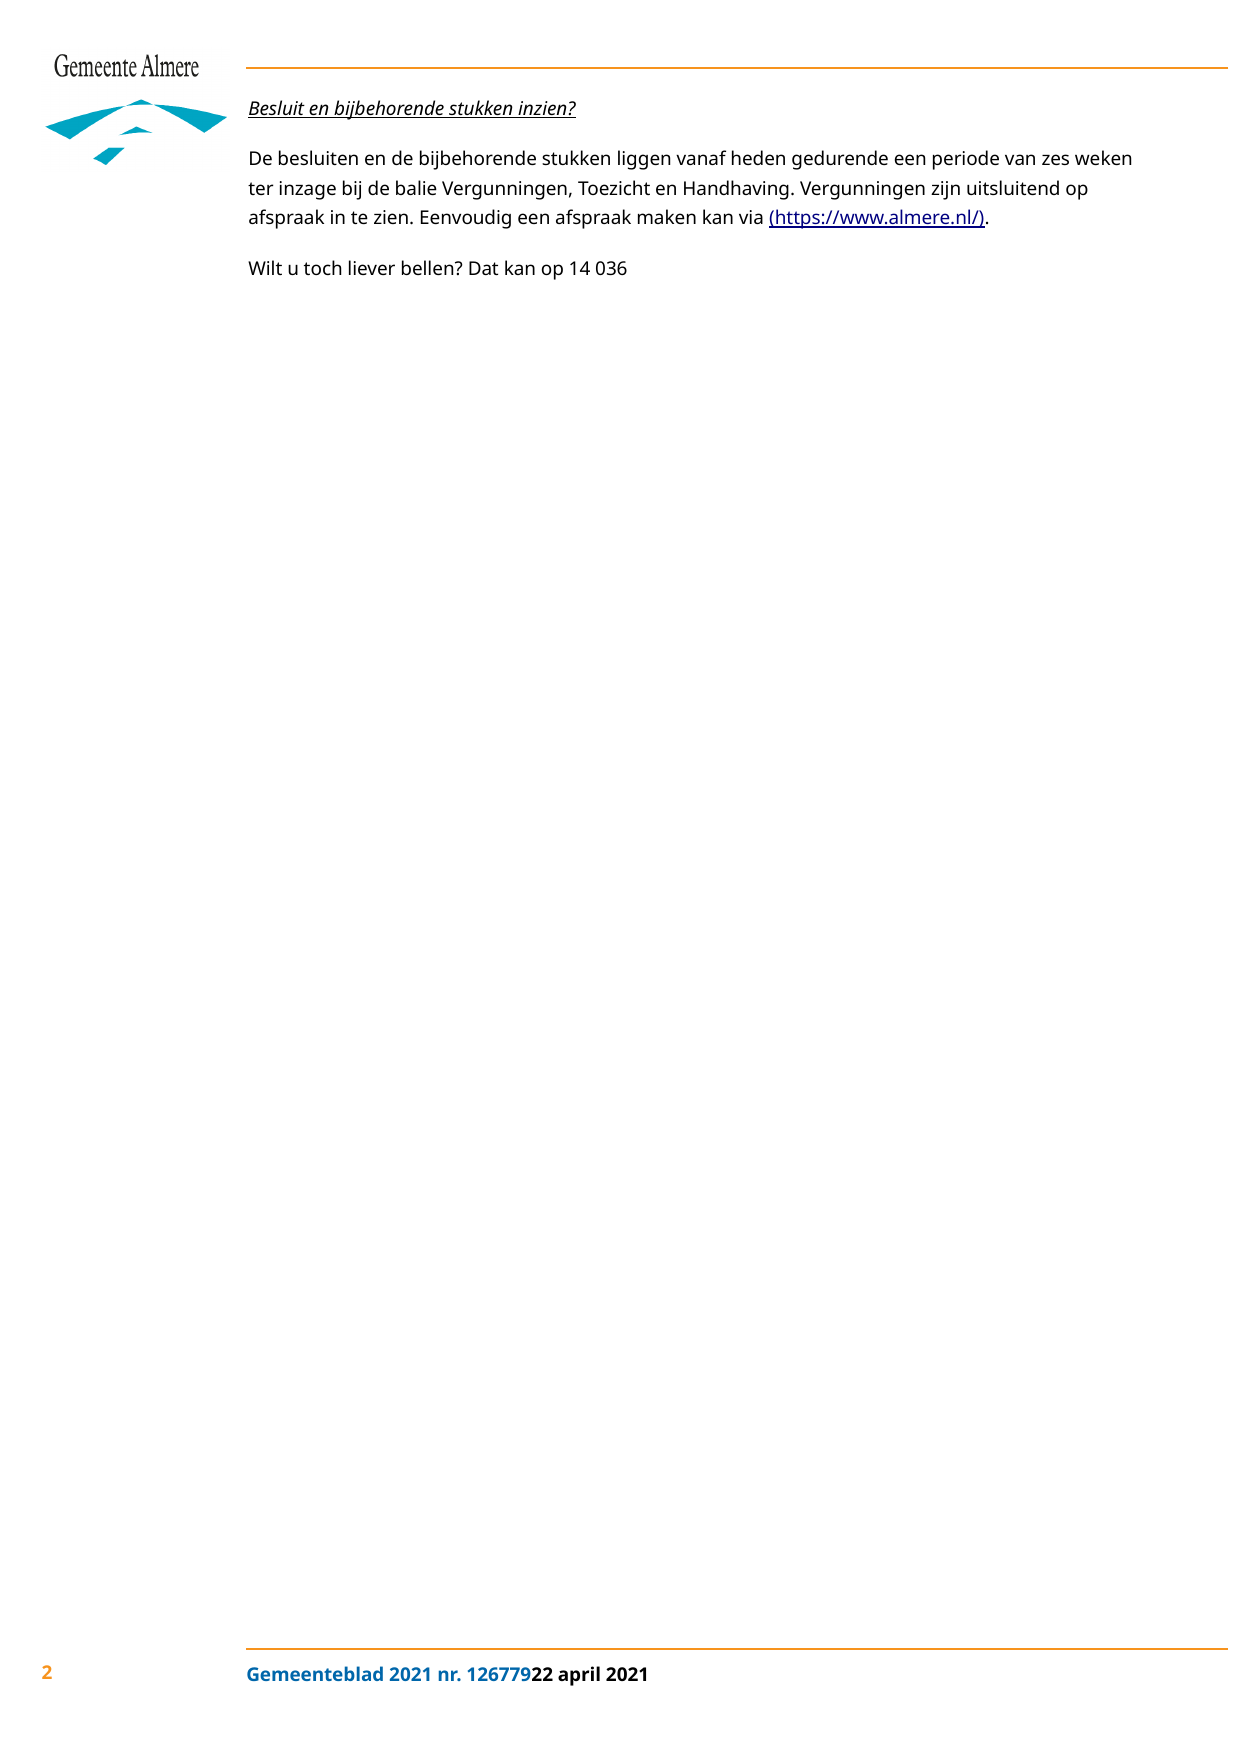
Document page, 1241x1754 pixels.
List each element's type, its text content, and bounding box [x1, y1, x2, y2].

text Besluit en bijbehorende stukken inzien? [248, 95, 1152, 121]
text Wilt u toch liever bellen? Dat kan op 14 036 [248, 255, 1152, 281]
text De besluiten en de bijbehorende stukken liggen vanaf heden gedurende een periode van zes weken ter inzage bij de balie Vergunningen, Toezicht en Handhaving. Vergunningen zijn uitsluitend op afspraak in te zien. Eenvoudig een afspraak maken kan via (https://www.almere.nl/). [248, 145, 1152, 230]
picture [41, 47, 231, 172]
